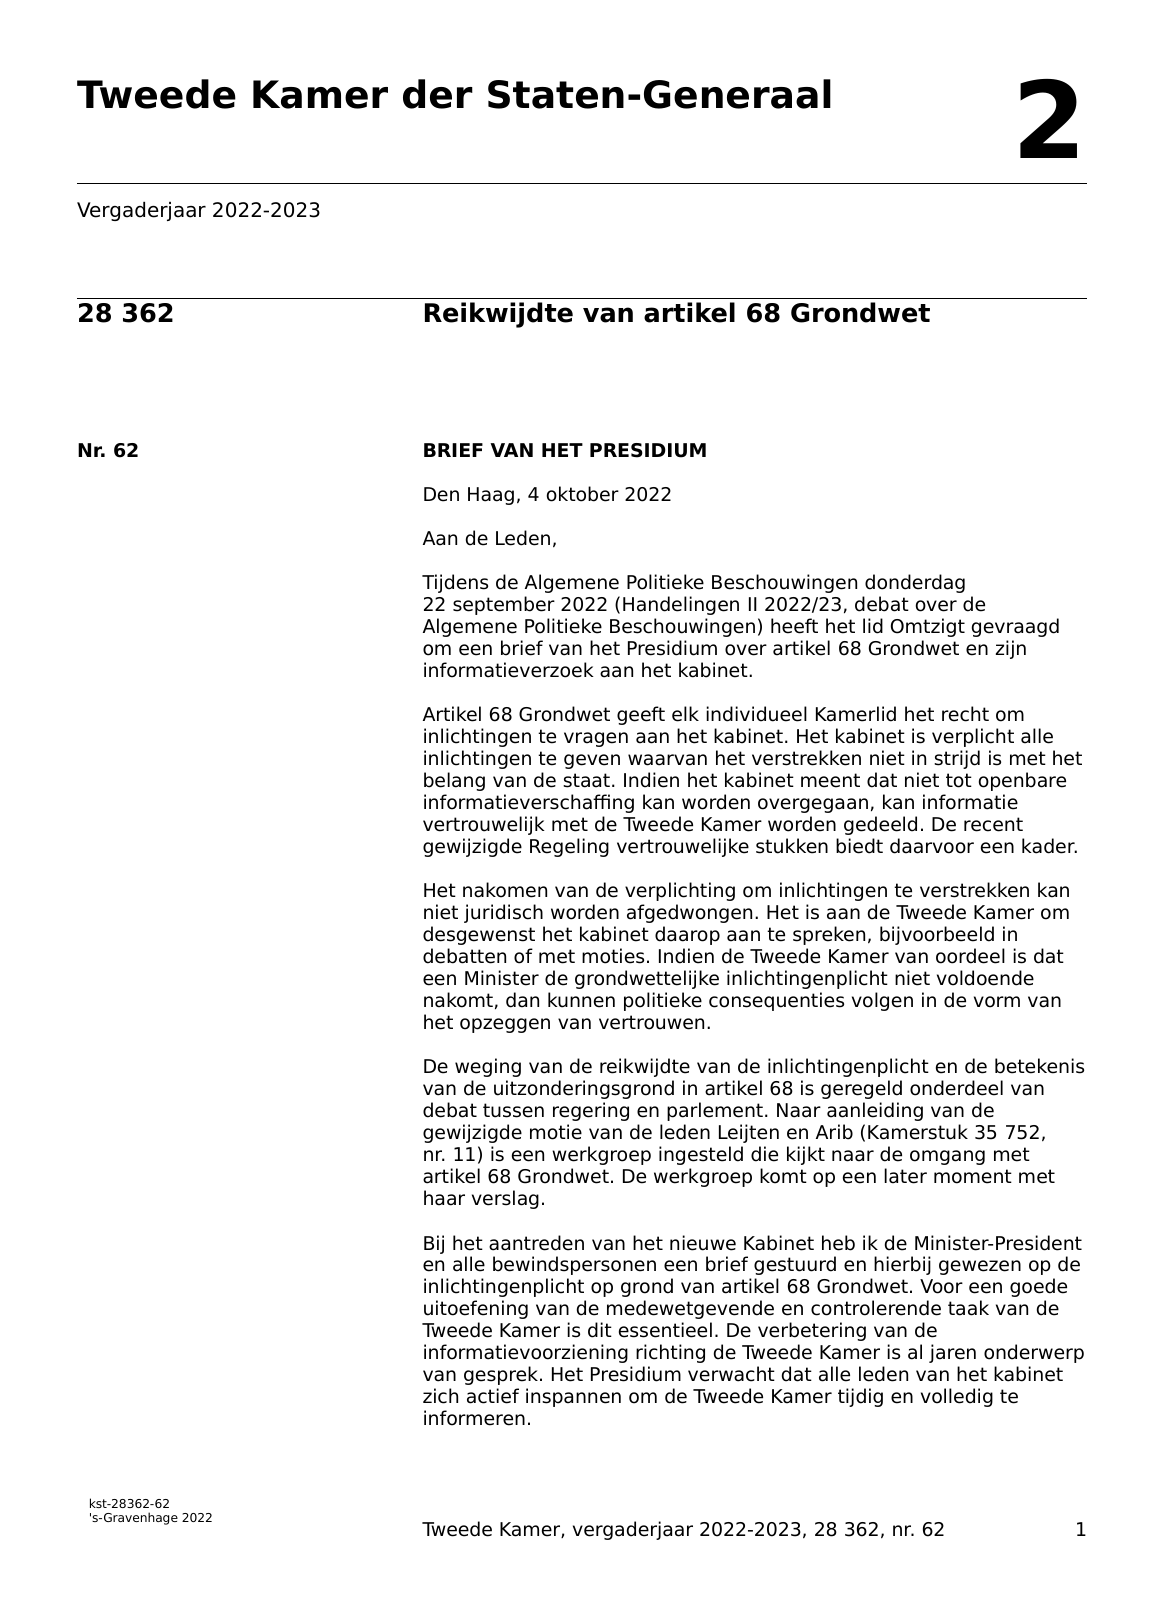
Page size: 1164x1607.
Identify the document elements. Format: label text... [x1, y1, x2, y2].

table_header Tweede Kamer der Staten-Generaal [77, 59, 886, 183]
text Den Haag, 4 oktober 2022 [422, 484, 1087, 506]
text 's-Gravenhage 2022 [88, 1511, 323, 1525]
table_header 2 [886, 59, 1087, 183]
text Bij het aantreden van het nieuwe Kabinet heb ik de Minister-President en alle bewindspersonen een brief gestuurd en hierbij gewezen op de inlichtingenplicht op grond van artikel 68 Grondwet. Voor een goede uitoefening van de medewetgevende en controlerende taak van de Tweede Kamer is dit essentieel. De verbetering van de informatievoorziening richting de Tweede Kamer is al jaren onderwerp van gesprek. Het Presidium verwacht dat alle leden van het kabinet zich actief inspannen om de Tweede Kamer tijdig en volledig te informeren. [422, 1232, 1087, 1430]
subtitle 28 362 Reikwijdte van artikel 68 Grondwet [77, 299, 1087, 329]
text Artikel 68 Grondwet geeft elk individueel Kamerlid het recht om inlichtingen te vragen aan het kabinet. Het kabinet is verplicht alle inlichtingen te geven waarvan het verstrekken niet in strijd is met het belang van de staat. Indien het kabinet meent dat niet tot openbare informatieverschaffing kan worden overgegaan, kan informatie vertrouwelijk met de Tweede Kamer worden gedeeld. De recent gewijzigde Regeling vertrouwelijke stukken biedt daarvoor een kader. [422, 704, 1087, 858]
subtitle Nr. 62 BRIEF VAN HET PRESIDIUM [77, 440, 1087, 462]
table_cell Vergaderjaar 2022-2023 [77, 184, 1087, 298]
text De weging van de reikwijdte van de inlichtingenplicht en de betekenis van de uitzonderingsgrond in artikel 68 is geregeld onderdeel van debat tussen regering en parlement. Naar aanleiding van de gewijzigde motie van de leden Leijten en Arib (Kamerstuk 35 752, nr. 11) is een werkgroep ingesteld die kijkt naar de omgang met artikel 68 Grondwet. De werkgroep komt op een later moment met haar verslag. [422, 1056, 1087, 1210]
text Tijdens de Algemene Politieke Beschouwingen donderdag 22 september 2022 (Handelingen II 2022/23, debat over de Algemene Politieke Beschouwingen) heeft het lid Omtzigt gevraagd om een brief van het Presidium over artikel 68 Grondwet en zijn informatieverzoek aan het kabinet. [422, 572, 1087, 682]
text Het nakomen van de verplichting om inlichtingen te verstrekken kan niet juridisch worden afgedwongen. Het is aan de Tweede Kamer om desgewenst het kabinet daarop aan te spreken, bijvoorbeeld in debatten of met moties. Indien de Tweede Kamer van oordeel is dat een Minister de grondwettelijke inlichtingenplicht niet voldoende nakomt, dan kunnen politieke consequenties volgen in de vorm van het opzeggen van vertrouwen. [422, 880, 1087, 1034]
text Aan de Leden, [422, 528, 1087, 550]
text kst-28362-62 [88, 1497, 323, 1511]
